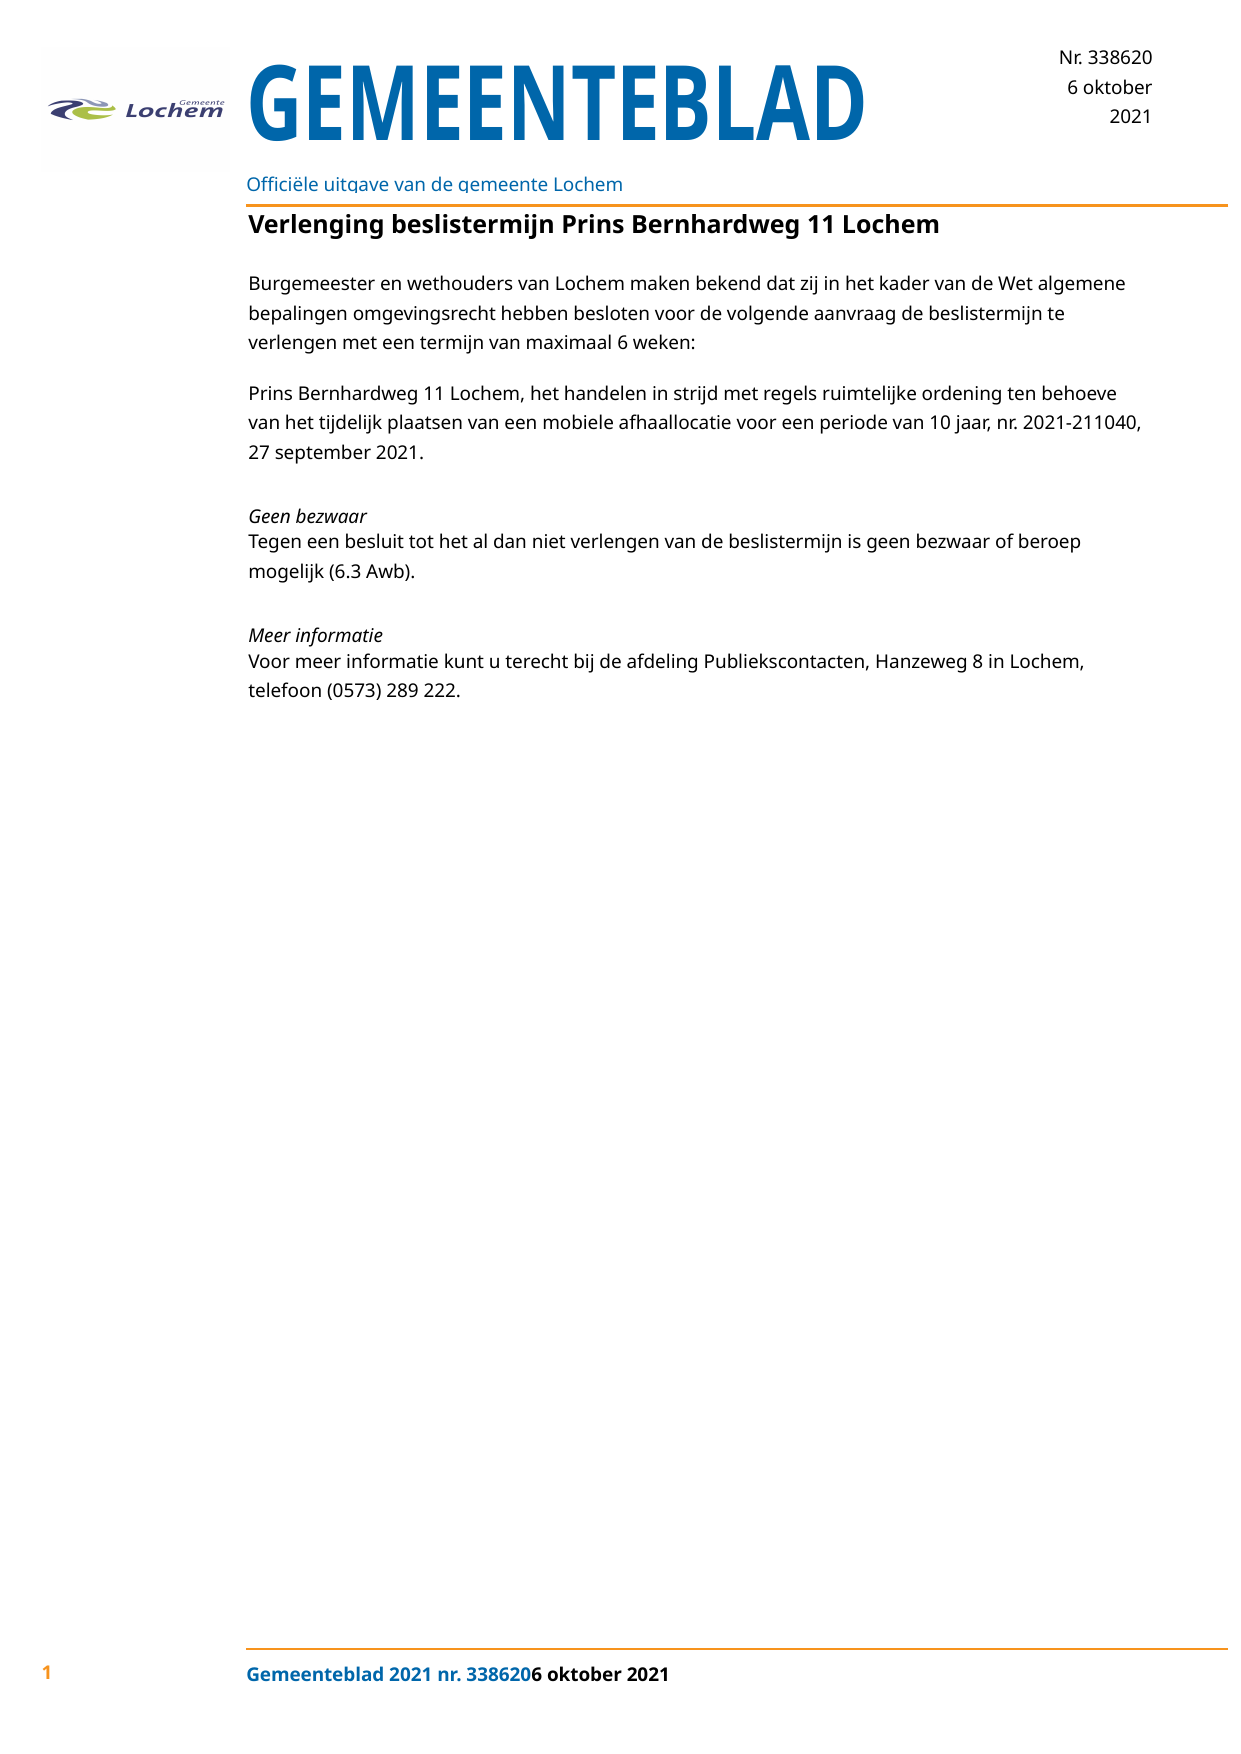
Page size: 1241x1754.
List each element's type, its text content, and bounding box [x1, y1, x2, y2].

text Geen bezwaar [248, 503, 1152, 529]
text Meer informatie [248, 622, 1152, 648]
text Prins Bernhardweg 11 Lochem, het handelen in strijd met regels ruimtelijke ordening ten behoeve van het tijdelijk plaatsen van een mobiele afhaallocatie voor een periode van 10 jaar, nr. 2021-211040, 27 september 2021. [248, 380, 1152, 465]
text Tegen een besluit tot het al dan niet verlengen van de beslistermijn is geen bezwaar of beroep mogelijk (6.3 Awb). [248, 529, 1152, 584]
picture [41, 47, 231, 172]
text Burgemeester en wethouders van Lochem maken bekend dat zij in het kader van de Wet algemene bepalingen omgevingsrecht hebben besloten voor de volgende aanvraag de beslistermijn te verlengen met een termijn van maximaal 6 weken: [248, 270, 1152, 355]
text Verlenging beslistermijn Prins Bernhardweg 11 Lochem [248, 207, 1152, 241]
text Voor meer informatie kunt u terecht bij de afdeling Publiekscontacten, Hanzeweg 8 in Lochem, telefoon (0573) 289 222. [248, 648, 1152, 703]
